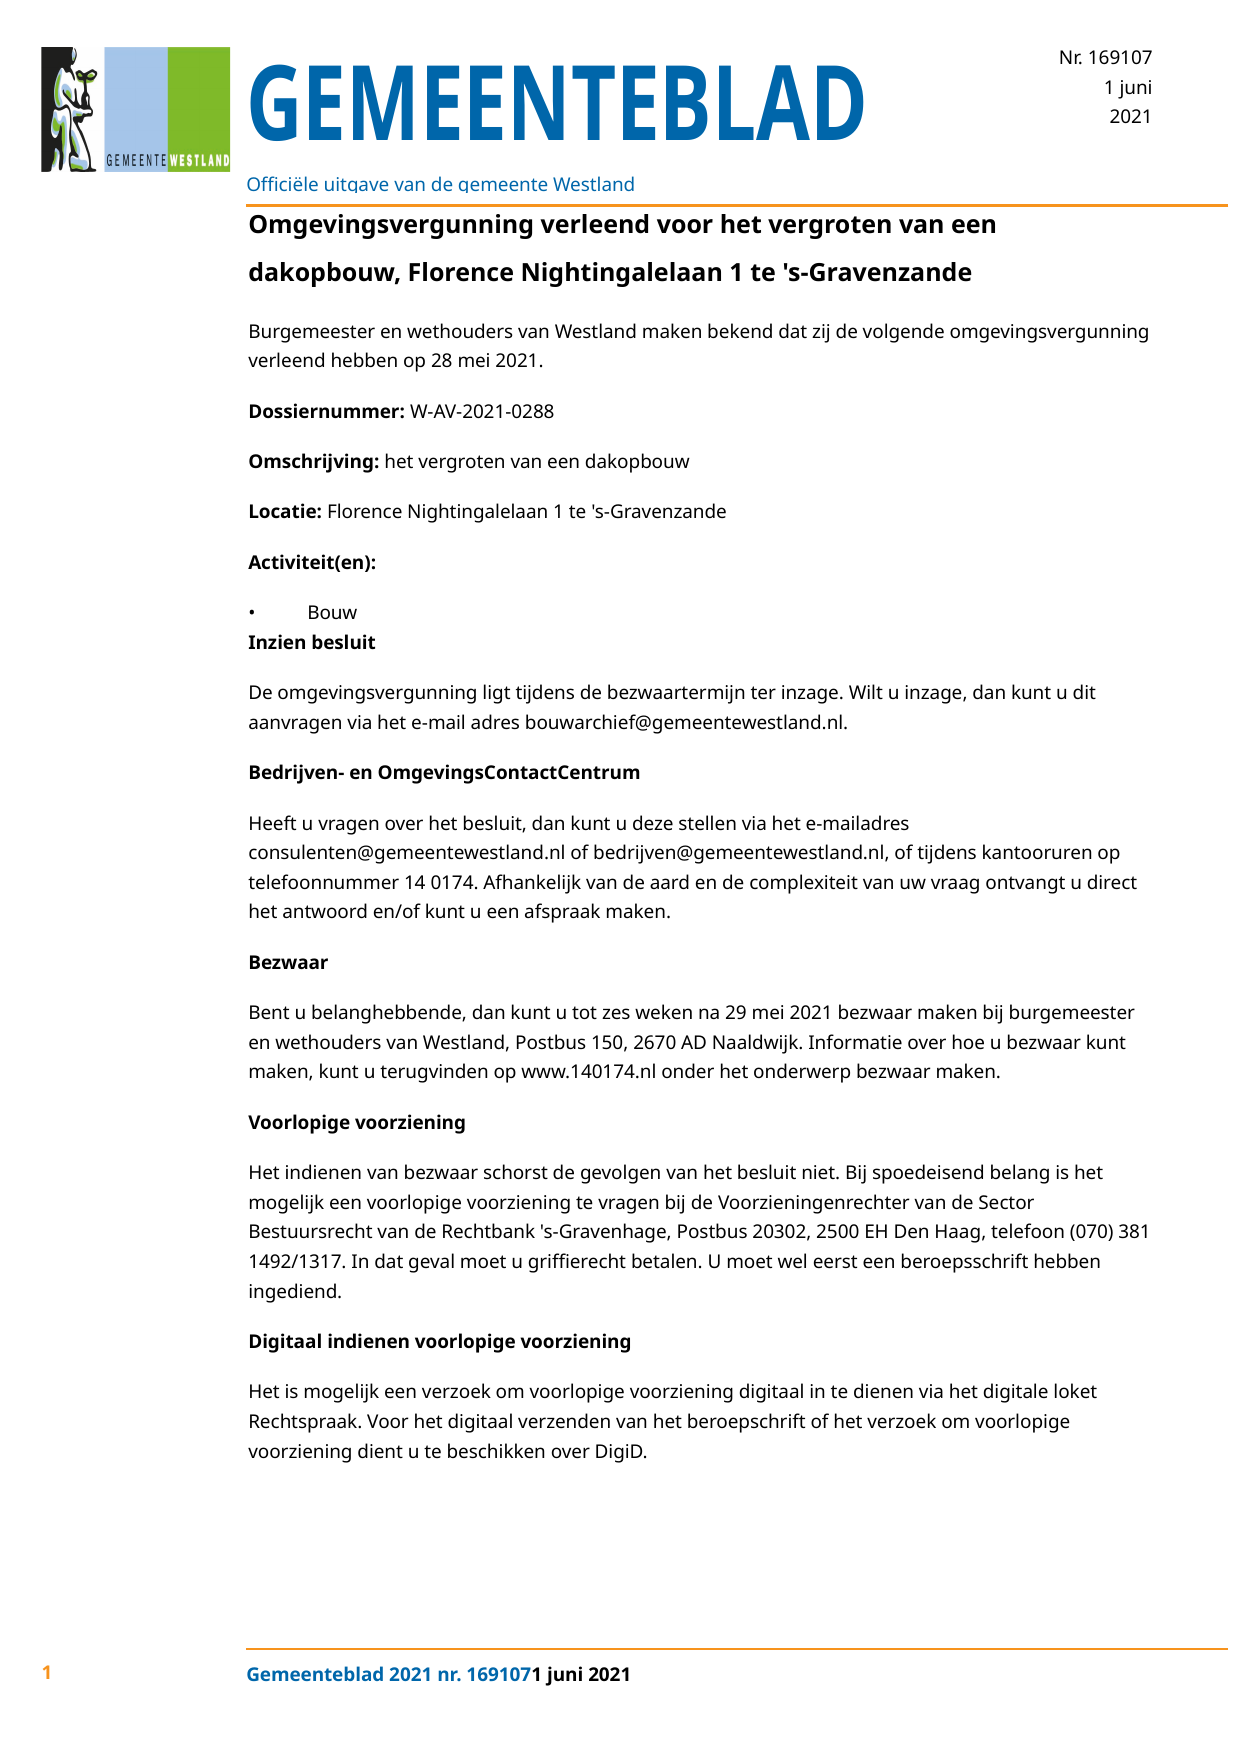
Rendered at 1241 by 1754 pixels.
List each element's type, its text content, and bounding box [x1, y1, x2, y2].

text Het is mogelijk een verzoek om voorlopige voorziening digitaal in te dienen via het digitale loket Rechtspraak. Voor het digitaal verzenden van het beroepschrift of het verzoek om voorlopige voorziening dient u te beschikken over DigiD. [248, 1379, 1152, 1464]
text Locatie: Florence Nightingalelaan 1 te 's-Gravenzande [248, 499, 1152, 524]
text Het indienen van bezwaar schorst de gevolgen van het besluit niet. Bij spoedeisend belang is het mogelijk een voorlopige voorziening te vragen bij de Voorzieningenrechter van de Sector Bestuursrecht van de Rechtbank 's-Gravenhage, Postbus 20302, 2500 EH Den Haag, telefoon (070) 381 1492/1317. In dat geval moet u griffierecht betalen. U moet wel eerst een beroepsschrift hebben ingediend. [248, 1159, 1152, 1304]
text Activiteit(en): [248, 549, 1152, 575]
text Voorlopige voorziening [248, 1109, 1152, 1135]
text Dossiernummer: W-AV-2021-0288 [248, 398, 1152, 424]
text Heeft u vragen over het besluit, dan kunt u deze stellen via het e-mailadres consulenten@gemeentewestland.nl of bedrijven@gemeentewestland.nl, of tijdens kantooruren op telefoonnummer 14 0174. Afhankelijk van de aard en de complexiteit van uw vraag ontvangt u direct het antwoord en/of kunt u een afspraak maken. [248, 810, 1152, 924]
text Bezwaar [248, 949, 1152, 975]
text Bent u belanghebbende, dan kunt u tot zes weken na 29 mei 2021 bezwaar maken bij burgemeester en wethouders van Westland, Postbus 150, 2670 AD Naaldwijk. Informatie over hoe u bezwaar kunt maken, kunt u terugvinden op www.140174.nl onder het onderwerp bezwaar maken. [248, 999, 1152, 1084]
text Omgevingsvergunning verleend voor het vergroten van een dakopbouw, Florence Nightingalelaan 1 te 's-Gravenzande [248, 207, 1152, 288]
text Bedrijven- en OmgevingsContactCentrum [248, 759, 1152, 785]
picture [41, 47, 231, 172]
text Digitaal indienen voorlopige voorziening [248, 1328, 1152, 1354]
text Inzien besluit [248, 629, 1152, 655]
text Omschrijving: het vergroten van een dakopbouw [248, 448, 1152, 474]
text Burgemeester en wethouders van Westland maken bekend dat zij de volgende omgevingsvergunning verleend hebben op 28 mei 2021. [248, 318, 1152, 373]
list Bouw [248, 599, 1152, 625]
text De omgevingsvergunning ligt tijdens de bezwaartermijn ter inzage. Wilt u inzage, dan kunt u dit aanvragen via het e-mail adres bouwarchief@gemeentewestland.nl. [248, 679, 1152, 735]
